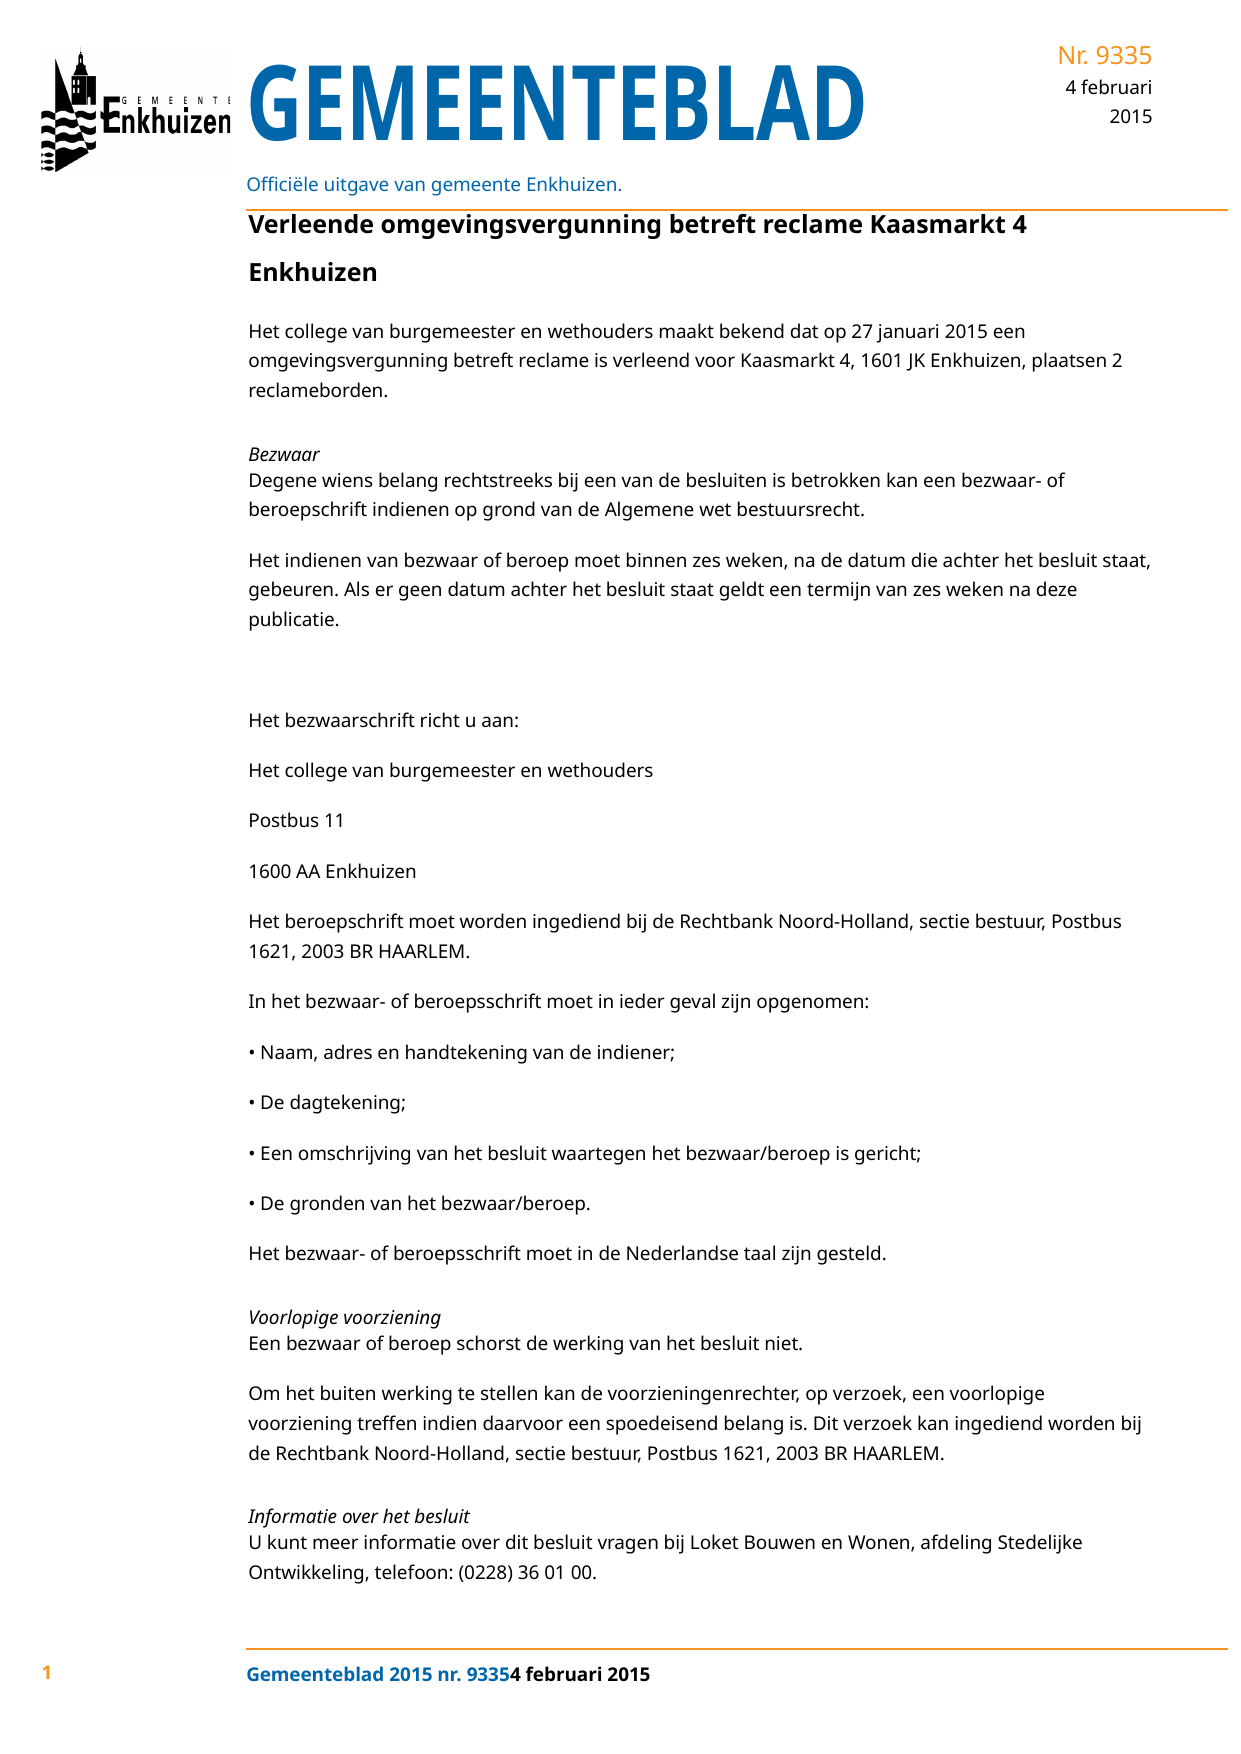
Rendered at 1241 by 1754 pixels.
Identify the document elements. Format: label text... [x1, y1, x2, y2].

text Het college van burgemeester en wethouders maakt bekend dat op 27 januari 2015 een omgevingsvergunning betreft reclame is verleend voor Kaasmarkt 4, 1601 JK Enkhuizen, plaatsen 2 reclameborden. [248, 318, 1152, 403]
text Degene wiens belang rechtstreeks bij een van de besluiten is betrokken kan een bezwaar- of beroepschrift indienen op grond van de Algemene wet bestuursrecht. [248, 467, 1152, 522]
text Een bezwaar of beroep schorst de werking van het besluit niet. [248, 1330, 1152, 1356]
text U kunt meer informatie over dit besluit vragen bij Loket Bouwen en Wonen, afdeling Stedelijke Ontwikkeling, telefoon: (0228) 36 01 00. [248, 1529, 1152, 1585]
text In het bezwaar- of beroepsschrift moet in ieder geval zijn opgenomen: [248, 988, 1152, 1014]
text Het bezwaarschrift richt u aan: [248, 707, 1152, 732]
text • De gronden van het bezwaar/beroep. [248, 1190, 1152, 1216]
text • Een omschrijving van het besluit waartegen het bezwaar/beroep is gericht; [248, 1140, 1152, 1165]
text Verleende omgevingsvergunning betreft reclame Kaasmarkt 4 Enkhuizen [248, 211, 1152, 288]
text Informatie over het besluit [248, 1504, 1152, 1529]
text Postbus 11 [248, 808, 1152, 833]
text Voorlopige voorziening [248, 1304, 1152, 1330]
text Het beroepschrift moet worden ingediend bij de Rechtbank Noord-Holland, sectie bestuur, Postbus 1621, 2003 BR HAARLEM. [248, 908, 1152, 964]
picture [41, 47, 231, 172]
text • De dagtekening; [248, 1089, 1152, 1115]
text Het college van burgemeester en wethouders [248, 757, 1152, 783]
text Bezwaar [248, 441, 1152, 467]
text Om het buiten werking te stellen kan de voorzieningenrechter, op verzoek, een voorlopige voorziening treffen indien daarvoor een spoedeisend belang is. Dit verzoek kan ingediend worden bij de Rechtbank Noord-Holland, sectie bestuur, Postbus 1621, 2003 BR HAARLEM. [248, 1381, 1152, 1466]
text • Naam, adres en handtekening van de indiener; [248, 1039, 1152, 1064]
text Het indienen van bezwaar of beroep moet binnen zes weken, na de datum die achter het besluit staat, gebeuren. Als er geen datum achter het besluit staat geldt een termijn van zes weken na deze publicatie. [248, 547, 1152, 632]
text 1600 AA Enkhuizen [248, 858, 1152, 884]
text Het bezwaar- of beroepsschrift moet in de Nederlandse taal zijn gesteld. [248, 1241, 1152, 1266]
